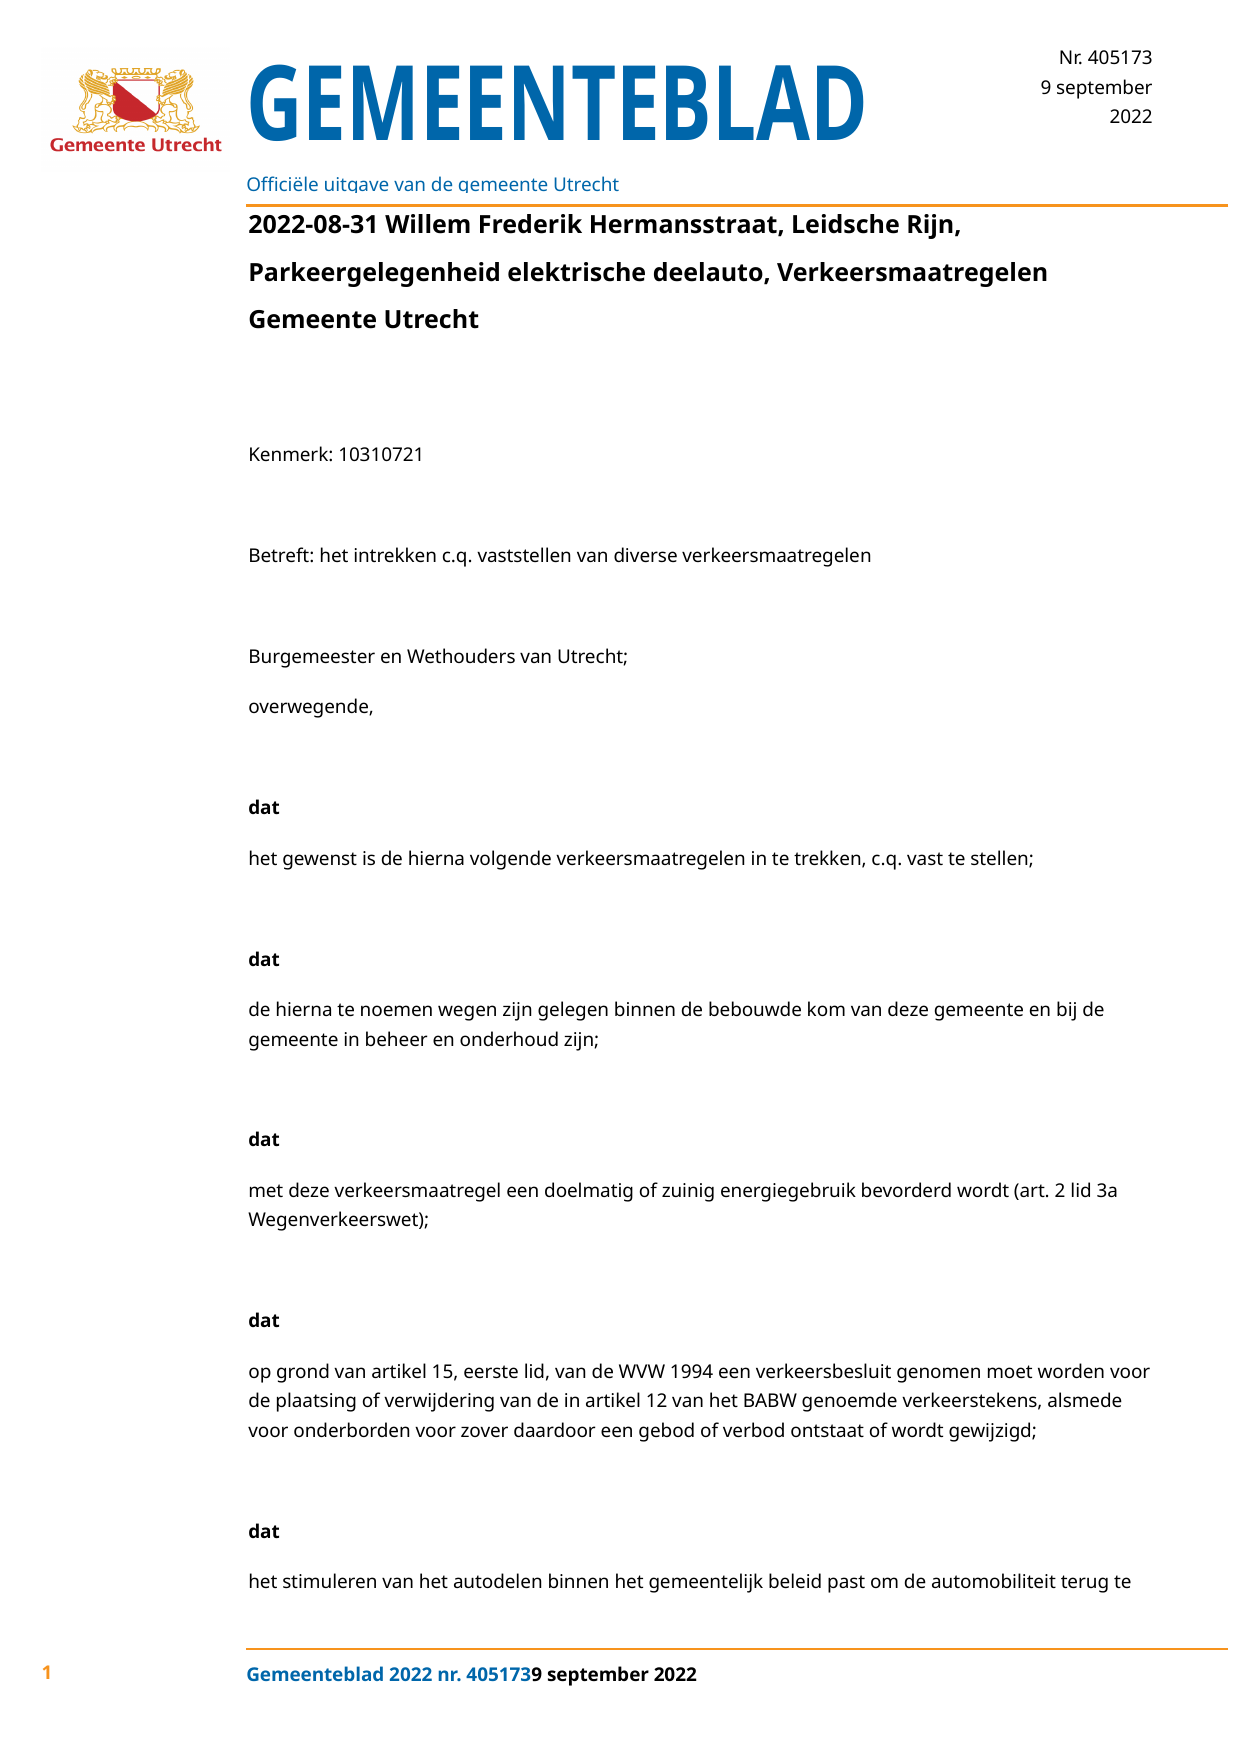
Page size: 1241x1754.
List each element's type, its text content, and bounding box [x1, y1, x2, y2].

text 2022-08-31 Willem Frederik Hermansstraat, Leidsche Rijn, Parkeergelegenheid elektrische deelauto, Verkeersmaatregelen Gemeente Utrecht [248, 207, 1152, 336]
text op grond van artikel 15, eerste lid, van de WVW 1994 een verkeersbesluit genomen moet worden voor de plaatsing of verwijdering van de in artikel 12 van het BABW genoemde verkeerstekens, alsmede voor onderborden voor zover daardoor een gebod of verbod ontstaat of wordt gewijzigd; [248, 1358, 1152, 1443]
text Burgemeester en Wethouders van Utrecht; [248, 643, 1152, 669]
text met deze verkeersmaatregel een doelmatig of zuinig energiegebruik bevorderd wordt (art. 2 lid 3a Wegenverkeerswet); [248, 1177, 1152, 1232]
text Betreft: het intrekken c.q. vaststellen van diverse verkeersmaatregelen [248, 542, 1152, 568]
text dat [248, 946, 1152, 972]
text het stimuleren van het autodelen binnen het gemeentelijk beleid past om de automobiliteit terug te [248, 1568, 1152, 1594]
text dat [248, 1307, 1152, 1333]
text dat [248, 1518, 1152, 1544]
picture [41, 47, 231, 172]
text overwegende, [248, 694, 1152, 719]
text Kenmerk: 10310721 [248, 442, 1152, 467]
text het gewenst is de hierna volgende verkeersmaatregelen in te trekken, c.q. vast te stellen; [248, 845, 1152, 871]
text dat [248, 794, 1152, 820]
text de hierna te noemen wegen zijn gelegen binnen de bebouwde kom van deze gemeente en bij de gemeente in beheer en onderhoud zijn; [248, 996, 1152, 1052]
text dat [248, 1127, 1152, 1152]
